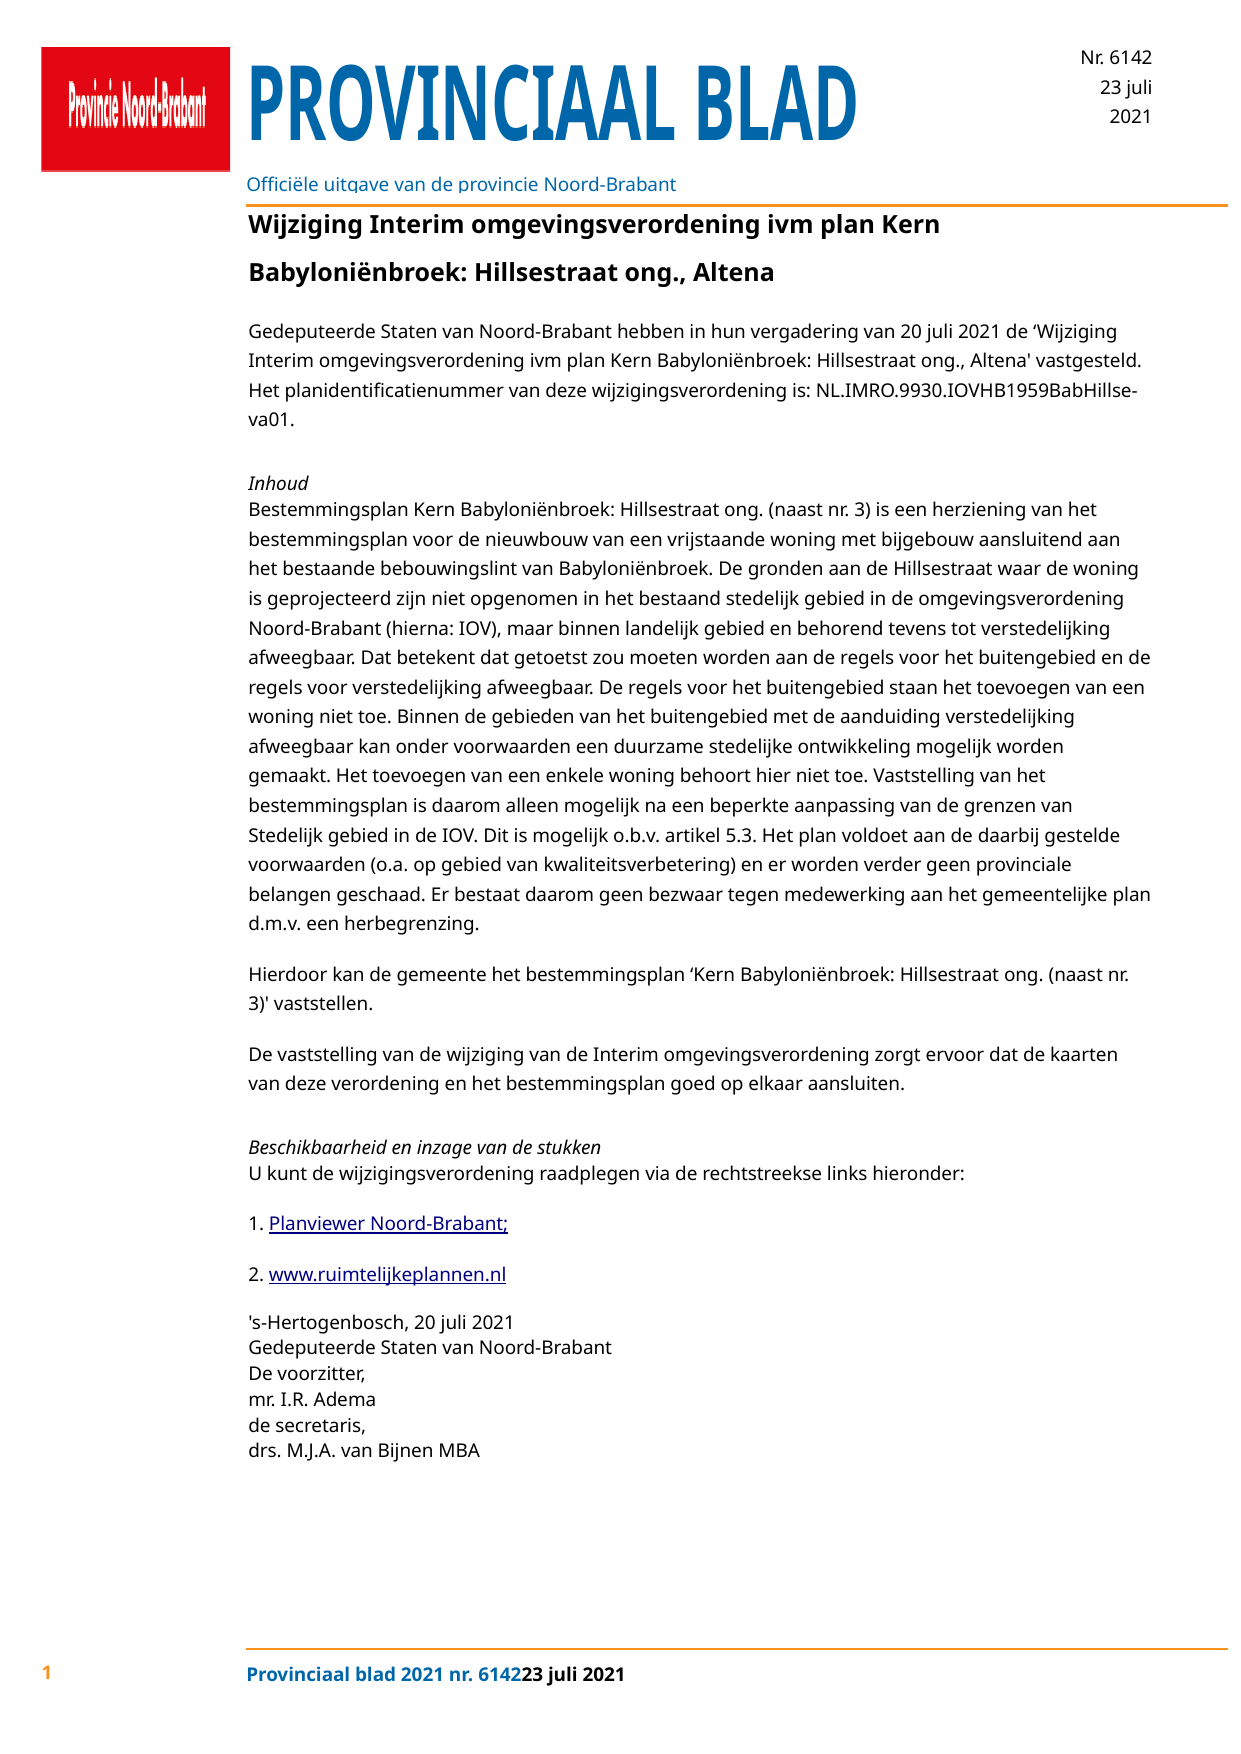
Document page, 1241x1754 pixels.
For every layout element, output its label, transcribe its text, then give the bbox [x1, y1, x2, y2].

text Beschikbaarheid en inzage van de stukken [248, 1134, 1152, 1160]
text de secretaris, [248, 1412, 1152, 1437]
text Hierdoor kan de gemeente het bestemmingsplan ‘Kern Babyloniënbroek: Hillsestraat ong. (naast nr. 3)' vaststellen. [248, 961, 1152, 1016]
text Inhoud [248, 471, 1152, 496]
text 2. www.ruimtelijkeplannen.nl [248, 1261, 1152, 1287]
text Gedeputeerde Staten van Noord-Brabant hebben in hun vergadering van 20 juli 2021 de ‘Wijziging Interim omgevingsverordening ivm plan Kern Babyloniënbroek: Hillsestraat ong., Altena' vastgesteld. Het planidentificatienummer van deze wijzigingsverordening is: NL.IMRO.9930.IOVHB1959BabHillse-va01. [248, 318, 1152, 432]
text U kunt de wijzigingsverordening raadplegen via de rechtstreekse links hieronder: [248, 1160, 1152, 1186]
text Wijziging Interim omgevingsverordening ivm plan Kern Babyloniënbroek: Hillsestraat ong., Altena [248, 207, 1152, 288]
text Bestemmingsplan Kern Babyloniënbroek: Hillsestraat ong. (naast nr. 3) is een herziening van het bestemmingsplan voor de nieuwbouw van een vrijstaande woning met bijgebouw aansluitend aan het bestaande bebouwingslint van Babyloniënbroek. De gronden aan de Hillsestraat waar de woning is geprojecteerd zijn niet opgenomen in het bestaand stedelijk gebied in de omgevingsverordening Noord-Brabant (hierna: IOV), maar binnen landelijk gebied en behorend tevens tot verstedelijking afweegbaar. Dat betekent dat getoetst zou moeten worden aan de regels voor het buitengebied en de regels voor verstedelijking afweegbaar. De regels voor het buitengebied staan het toevoegen van een woning niet toe. Binnen de gebieden van het buitengebied met de aanduiding verstedelijking afweegbaar kan onder voorwaarden een duurzame stedelijke ontwikkeling mogelijk worden gemaakt. Het toevoegen van een enkele woning behoort hier niet toe. Vaststelling van het bestemmingsplan is daarom alleen mogelijk na een beperkte aanpassing van de grenzen van Stedelijk gebied in de IOV. Dit is mogelijk o.b.v. artikel 5.3. Het plan voldoet aan de daarbij gestelde voorwaarden (o.a. op gebied van kwaliteitsverbetering) en er worden verder geen provinciale belangen geschaad. Er bestaat daarom geen bezwaar tegen medewerking aan het gemeentelijke plan d.m.v. een herbegrenzing. [248, 496, 1152, 936]
text De voorzitter, [248, 1360, 1152, 1386]
text drs. M.J.A. van Bijnen MBA [248, 1437, 1152, 1463]
text 's-Hertogenbosch, 20 juli 2021 [248, 1309, 1152, 1334]
text Gedeputeerde Staten van Noord-Brabant [248, 1334, 1152, 1360]
text mr. I.R. Adema [248, 1386, 1152, 1412]
picture [41, 47, 231, 172]
text De vaststelling van de wijziging van de Interim omgevingsverordening zorgt ervoor dat de kaarten van deze verordening en het bestemmingsplan goed op elkaar aansluiten. [248, 1041, 1152, 1096]
text 1. Planviewer Noord-Brabant; [248, 1211, 1152, 1236]
